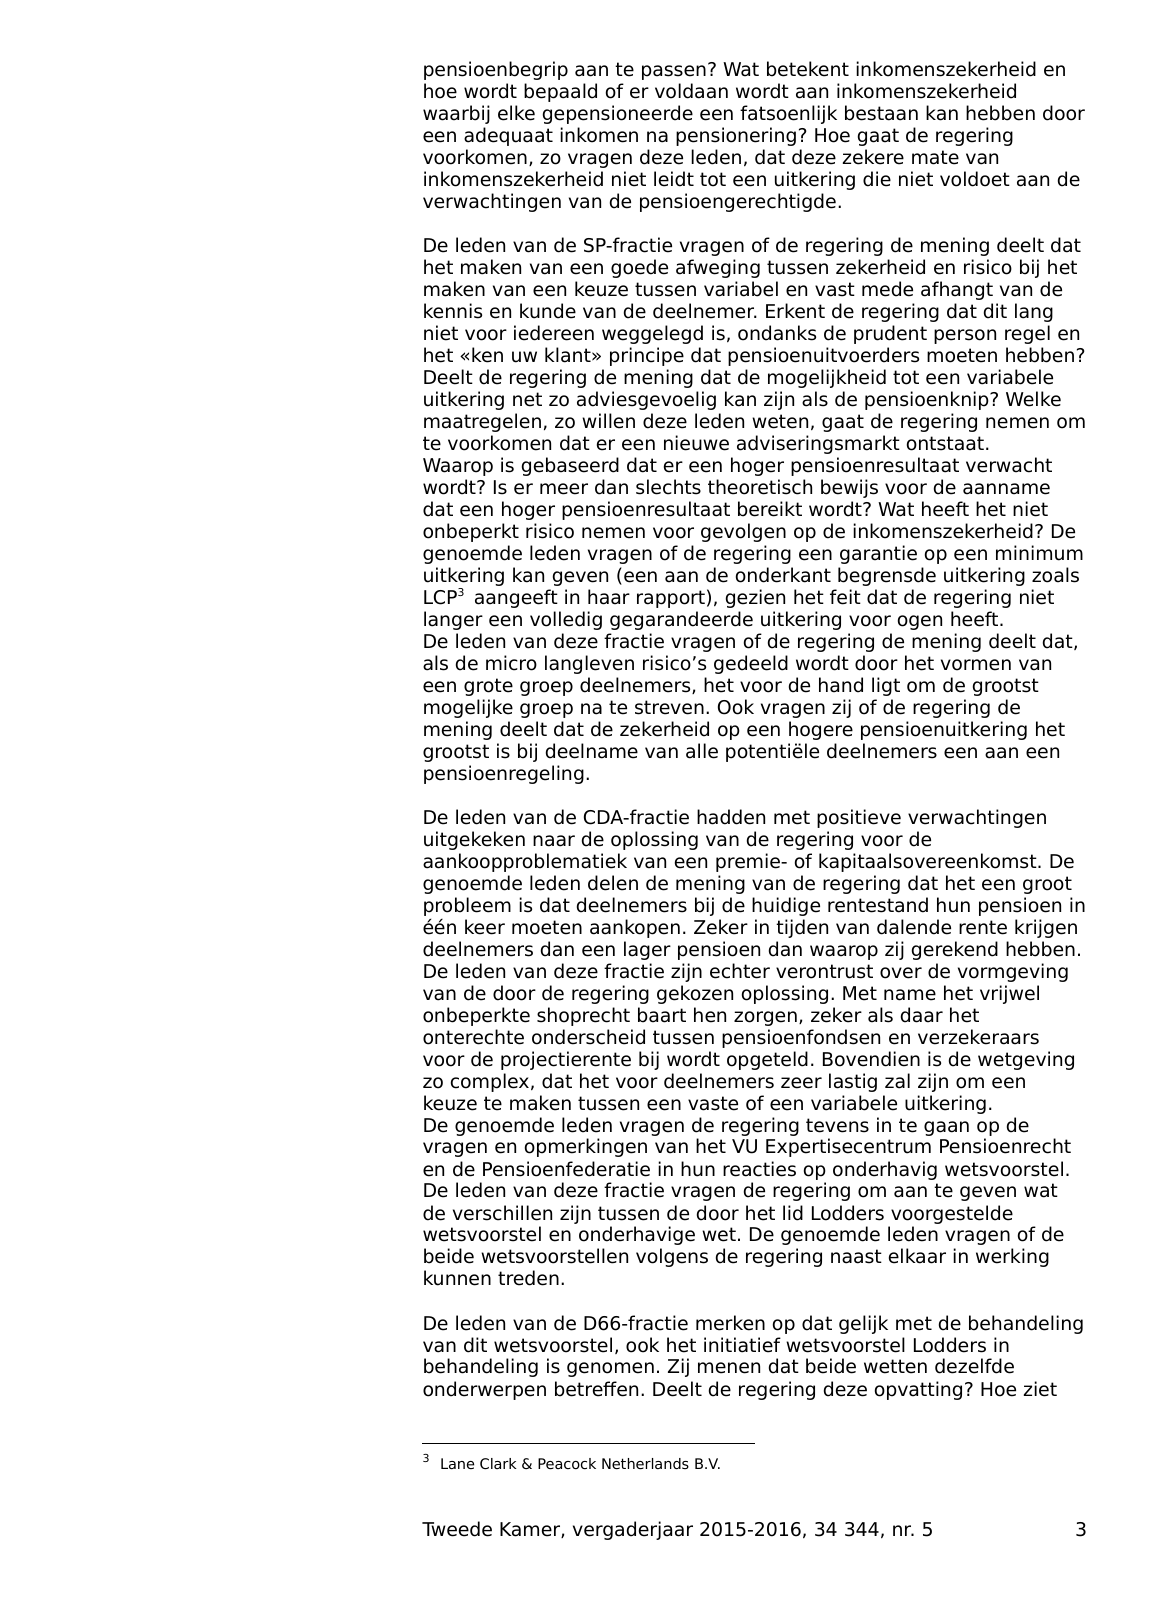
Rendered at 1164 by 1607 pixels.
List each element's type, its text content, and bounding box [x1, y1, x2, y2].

text pensioenbegrip aan te passen? Wat betekent inkomenszekerheid en hoe wordt bepaald of er voldaan wordt aan inkomenszekerheid waarbij elke gepensioneerde een fatsoenlijk bestaan kan hebben door een adequaat inkomen na pensionering? Hoe gaat de regering voorkomen, zo vragen deze leden, dat deze zekere mate van inkomenszekerheid niet leidt tot een uitkering die niet voldoet aan de verwachtingen van de pensioengerechtigde. [422, 59, 1087, 213]
text De leden van de CDA-fractie hadden met positieve verwachtingen uitgekeken naar de oplossing van de regering voor de aankoopproblematiek van een premie- of kapitaalsovereenkomst. De genoemde leden delen de mening van de regering dat het een groot probleem is dat deelnemers bij de huidige rentestand hun pensioen in één keer moeten aankopen. Zeker in tijden van dalende rente krijgen deelnemers dan een lager pensioen dan waarop zij gerekend hebben. De leden van deze fractie zijn echter verontrust over de vormgeving van de door de regering gekozen oplossing. Met name het vrijwel onbeperkte shoprecht baart hen zorgen, zeker als daar het onterechte onderscheid tussen pensioenfondsen en verzekeraars voor de projectierente bij wordt opgeteld. Bovendien is de wetgeving zo complex, dat het voor deelnemers zeer lastig zal zijn om een keuze te maken tussen een vaste of een variabele uitkering. [422, 807, 1087, 1114]
text Waarop is gebaseerd dat er een hoger pensioenresultaat verwacht wordt? Is er meer dan slechts theoretisch bewijs voor de aanname dat een hoger pensioenresultaat bereikt wordt? Wat heeft het niet onbeperkt risico nemen voor gevolgen op de inkomenszekerheid? De genoemde leden vragen of de regering een garantie op een minimum uitkering kan geven (een aan de onderkant begrensde uitkering zoals LCP aangeeft in haar rapport), gezien het feit dat de regering niet langer een volledig gegarandeerde uitkering voor ogen heeft. [422, 455, 1087, 631]
text De leden van de D66-fractie merken op dat gelijk met de behandeling van dit wetsvoorstel, ook het initiatief wetsvoorstel Lodders in behandeling is genomen. Zij menen dat beide wetten dezelfde onderwerpen betreffen. Deelt de regering deze opvatting? Hoe ziet [422, 1312, 1087, 1400]
text De leden van deze fractie vragen of de regering de mening deelt dat, als de micro langleven risico’s gedeeld wordt door het vormen van een grote groep deelnemers, het voor de hand ligt om de grootst mogelijke groep na te streven. Ook vragen zij of de regering de mening deelt dat de zekerheid op een hogere pensioenuitkering het grootst is bij deelname van alle potentiële deelnemers een aan een pensioenregeling. [422, 631, 1087, 784]
text Lane Clark & Peacock Netherlands B.V. [422, 1452, 1087, 1474]
text De leden van deze fractie vragen de regering om aan te geven wat de verschillen zijn tussen de door het lid Lodders voorgestelde wetsvoorstel en onderhavige wet. De genoemde leden vragen of de beide wetsvoorstellen volgens de regering naast elkaar in werking kunnen treden. [422, 1180, 1087, 1290]
text De genoemde leden vragen de regering tevens in te gaan op de vragen en opmerkingen van het VU Expertisecentrum Pensioenrecht en de Pensioenfederatie in hun reacties op onderhavig wetsvoorstel. [422, 1114, 1087, 1180]
text De leden van de SP-fractie vragen of de regering de mening deelt dat het maken van een goede afweging tussen zekerheid en risico bij het maken van een keuze tussen variabel en vast mede afhangt van de kennis en kunde van de deelnemer. Erkent de regering dat dit lang niet voor iedereen weggelegd is, ondanks de prudent person regel en het «ken uw klant» principe dat pensioenuitvoerders moeten hebben? Deelt de regering de mening dat de mogelijkheid tot een variabele uitkering net zo adviesgevoelig kan zijn als de pensioenknip? Welke maatregelen, zo willen deze leden weten, gaat de regering nemen om te voorkomen dat er een nieuwe adviseringsmarkt ontstaat. [422, 235, 1087, 455]
